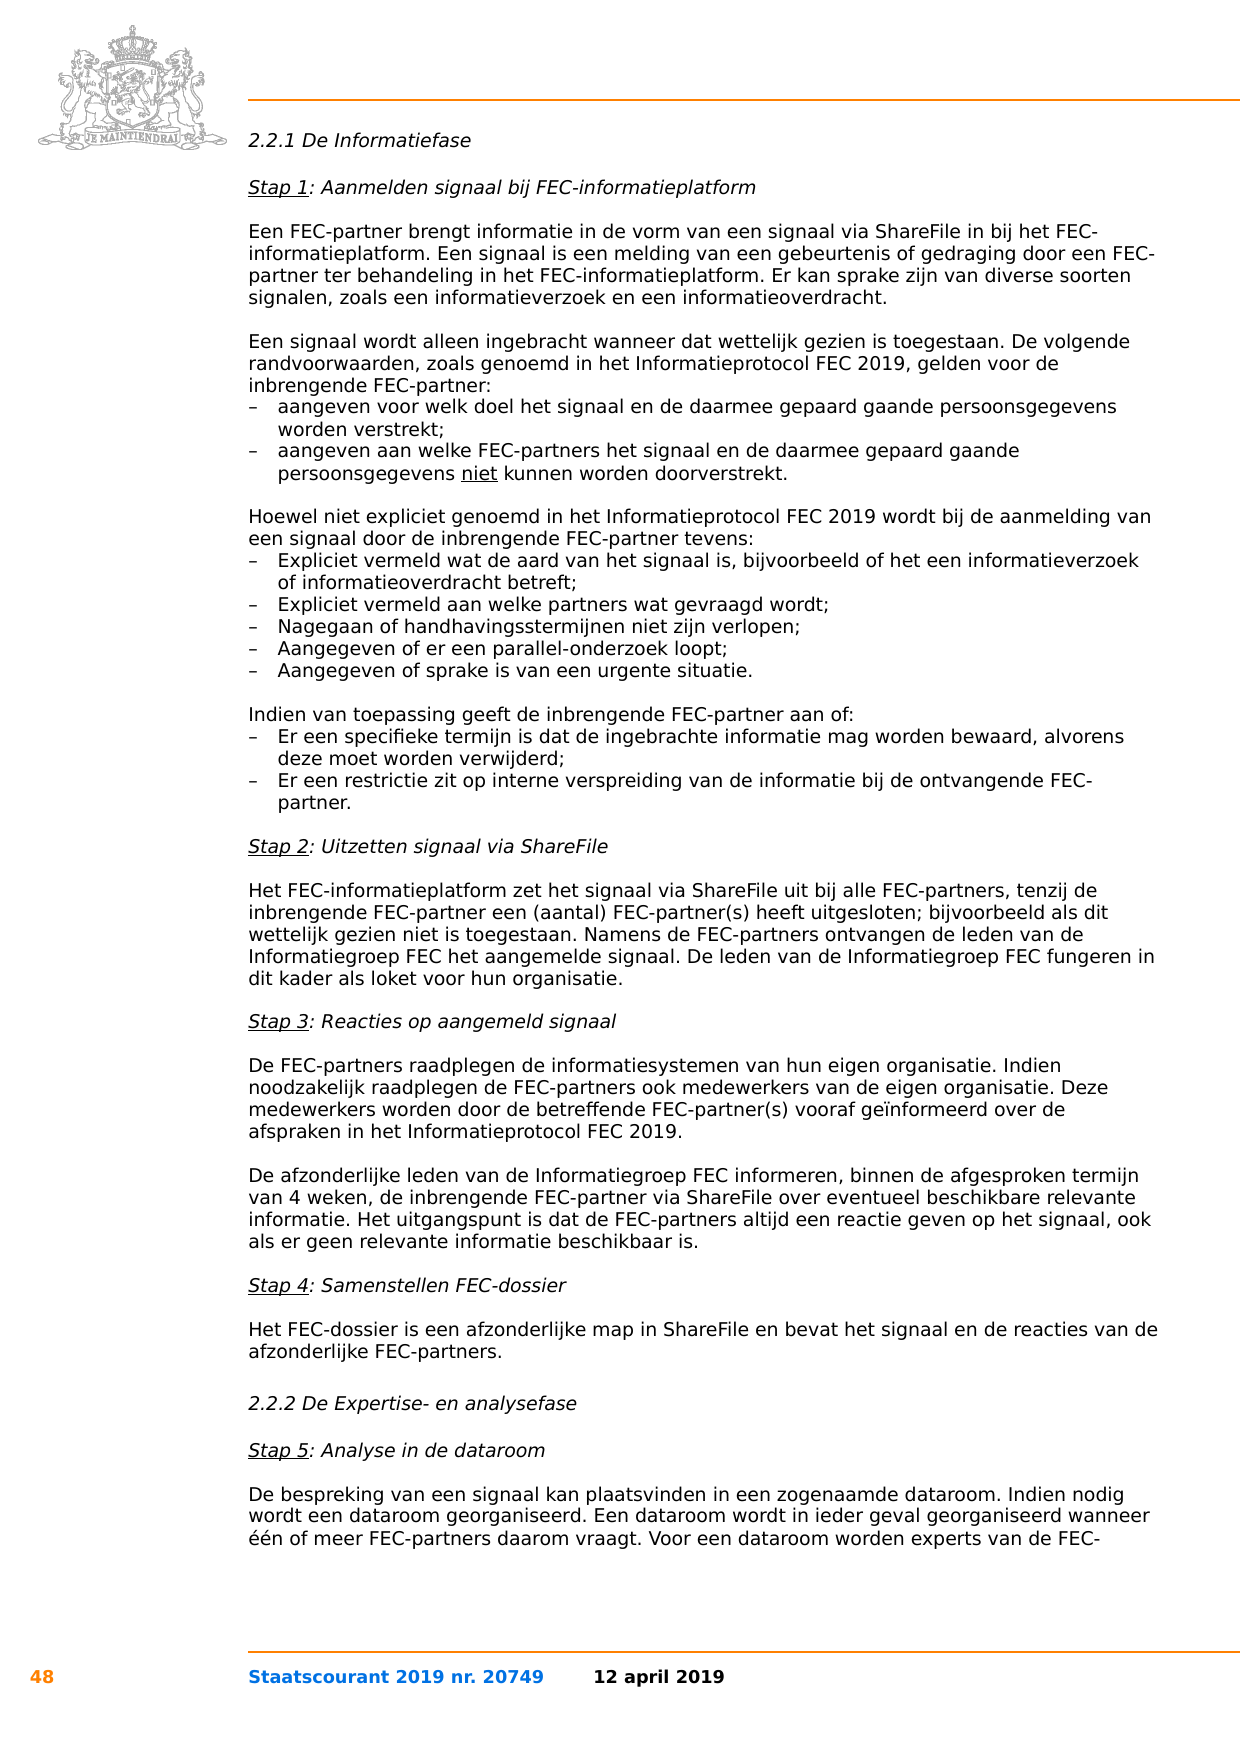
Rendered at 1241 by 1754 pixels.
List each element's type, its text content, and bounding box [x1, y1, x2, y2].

text – Expliciet vermeld wat de aard van het signaal is, bijvoorbeeld of het een informatieverzoek of informatieoverdracht betreft; [248, 550, 1163, 594]
text De bespreking van een signaal kan plaatsvinden in een zogenaamde dataroom. Indien nodig wordt een dataroom georganiseerd. Een dataroom wordt in ieder geval georganiseerd wanneer één of meer FEC-partners daarom vraagt. Voor een dataroom worden experts van de FEC- [248, 1483, 1163, 1549]
text Het FEC-dossier is een afzonderlijke map in ShareFile en bevat het signaal en de reacties van de afzonderlijke FEC-partners. [248, 1319, 1163, 1363]
text – Er een restrictie zit op interne verspreiding van de informatie bij de ontvangende FEC-partner. [248, 770, 1163, 814]
subtitle 2.2.2 De Expertise- en analysefase [248, 1393, 1163, 1414]
text Hoewel niet expliciet genoemd in het Informatieprotocol FEC 2019 wordt bij de aanmelding van een signaal door de inbrengende FEC-partner tevens: [248, 506, 1163, 550]
text Een FEC-partner brengt informatie in de vorm van een signaal via ShareFile in bij het FEC-informatieplatform. Een signaal is een melding van een gebeurtenis of gedraging door een FEC-partner ter behandeling in het FEC-informatieplatform. Er kan sprake zijn van diverse soorten signalen, zoals een informatieverzoek en een informatieoverdracht. [248, 221, 1163, 309]
text Het FEC-informatieplatform zet het signaal via ShareFile uit bij alle FEC-partners, tenzij de inbrengende FEC-partner een (aantal) FEC-partner(s) heeft uitgesloten; bijvoorbeeld als dit wettelijk gezien niet is toegestaan. Namens de FEC-partners ontvangen de leden van de Informatiegroep FEC het aangemelde signaal. De leden van de Informatiegroep FEC fungeren in dit kader als loket voor hun organisatie. [248, 879, 1163, 989]
text – Er een specifieke termijn is dat de ingebrachte informatie mag worden bewaard, alvorens deze moet worden verwijderd; [248, 726, 1163, 770]
subtitle 2.2.1 De Informatiefase [248, 130, 1163, 152]
text Indien van toepassing geeft de inbrengende FEC-partner aan of: [248, 704, 1163, 726]
subtitle Stap 1: Aanmelden signaal bij FEC-informatieplatform [248, 177, 1163, 199]
subtitle Stap 3: Reacties op aangemeld signaal [248, 1011, 1163, 1033]
text Een signaal wordt alleen ingebracht wanneer dat wettelijk gezien is toegestaan. De volgende randvoorwaarden, zoals genoemd in het Informatieprotocol FEC 2019, gelden voor de inbrengende FEC-partner: [248, 331, 1163, 396]
text – Expliciet vermeld aan welke partners wat gevraagd wordt; [248, 594, 1163, 616]
text – aangeven voor welk doel het signaal en de daarmee gepaard gaande persoonsgegevens worden verstrekt; [248, 396, 1163, 440]
picture [38, 25, 227, 150]
text De FEC-partners raadplegen de informatiesystemen van hun eigen organisatie. Indien noodzakelijk raadplegen de FEC-partners ook medewerkers van de eigen organisatie. Deze medewerkers worden door de betreffende FEC-partner(s) vooraf geïnformeerd over de afspraken in het Informatieprotocol FEC 2019. [248, 1055, 1163, 1143]
subtitle Stap 4: Samenstellen FEC-dossier [248, 1275, 1163, 1297]
text – aangeven aan welke FEC-partners het signaal en de daarmee gepaard gaande persoonsgegevens niet kunnen worden doorverstrekt. [248, 440, 1163, 484]
subtitle Stap 2: Uitzetten signaal via ShareFile [248, 836, 1163, 858]
text – Aangegeven of er een parallel-onderzoek loopt; [248, 638, 1163, 660]
text De afzonderlijke leden van de Informatiegroep FEC informeren, binnen de afgesproken termijn van 4 weken, de inbrengende FEC-partner via ShareFile over eventueel beschikbare relevante informatie. Het uitgangspunt is dat de FEC-partners altijd een reactie geven op het signaal, ook als er geen relevante informatie beschikbaar is. [248, 1165, 1163, 1253]
subtitle Stap 5: Analyse in de dataroom [248, 1439, 1163, 1462]
text – Nagegaan of handhavingsstermijnen niet zijn verlopen; [248, 616, 1163, 638]
text – Aangegeven of sprake is van een urgente situatie. [248, 660, 1163, 682]
